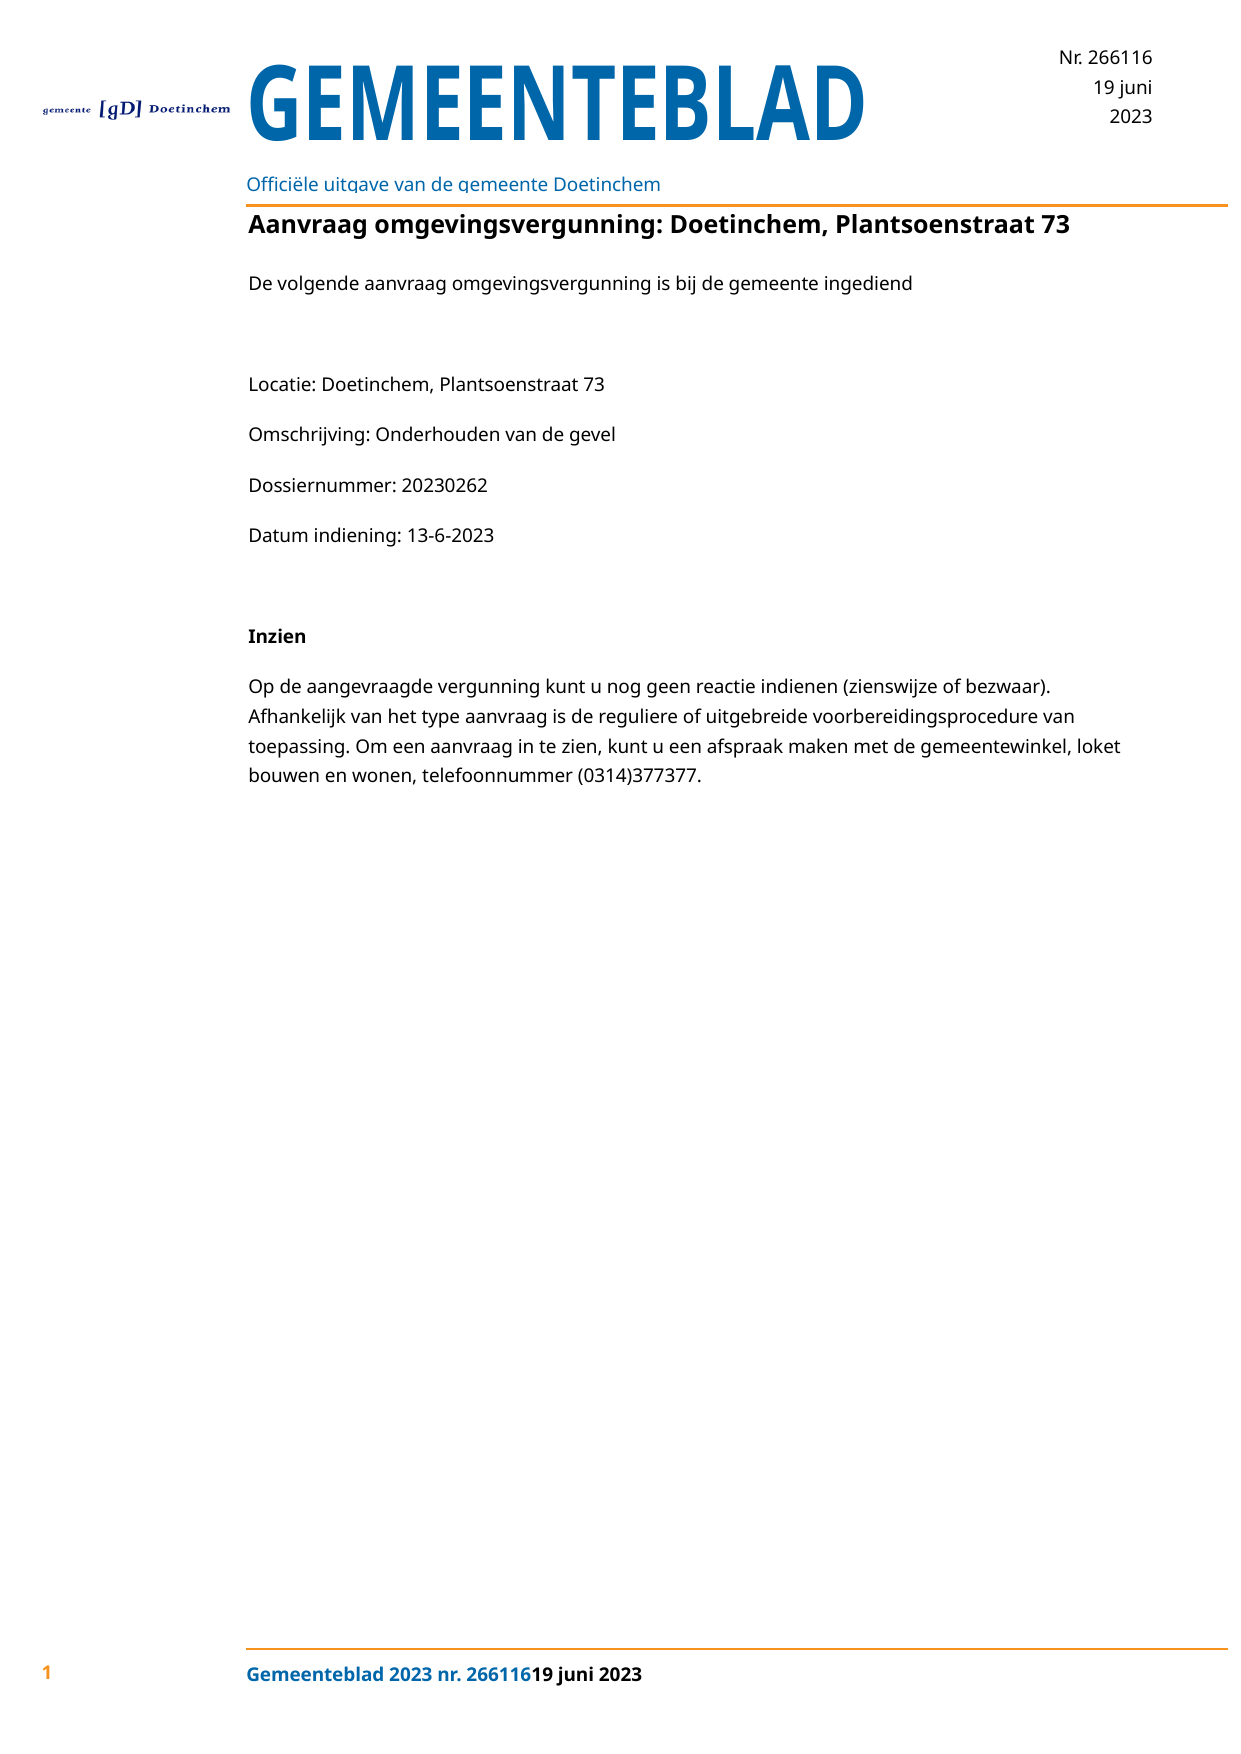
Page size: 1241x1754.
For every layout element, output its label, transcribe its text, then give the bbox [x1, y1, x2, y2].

text Dossiernummer: 20230262 [248, 472, 1152, 498]
text De volgende aanvraag omgevingsvergunning is bij de gemeente ingediend [248, 270, 1152, 296]
text Op de aangevraagde vergunning kunt u nog geen reactie indienen (zienswijze of bezwaar). Afhankelijk van het type aanvraag is de reguliere of uitgebreide voorbereidingsprocedure van toepassing. Om een aanvraag in te zien, kunt u een afspraak maken met de gemeentewinkel, loket bouwen en wonen, telefoonnummer (0314)377377. [248, 674, 1152, 788]
text Locatie: Doetinchem, Plantsoenstraat 73 [248, 371, 1152, 397]
text Aanvraag omgevingsvergunning: Doetinchem, Plantsoenstraat 73 [248, 207, 1152, 241]
text Datum indiening: 13-6-2023 [248, 522, 1152, 548]
text Omschrijving: Onderhouden van de gevel [248, 422, 1152, 447]
picture [41, 47, 231, 172]
text Inzien [248, 623, 1152, 649]
